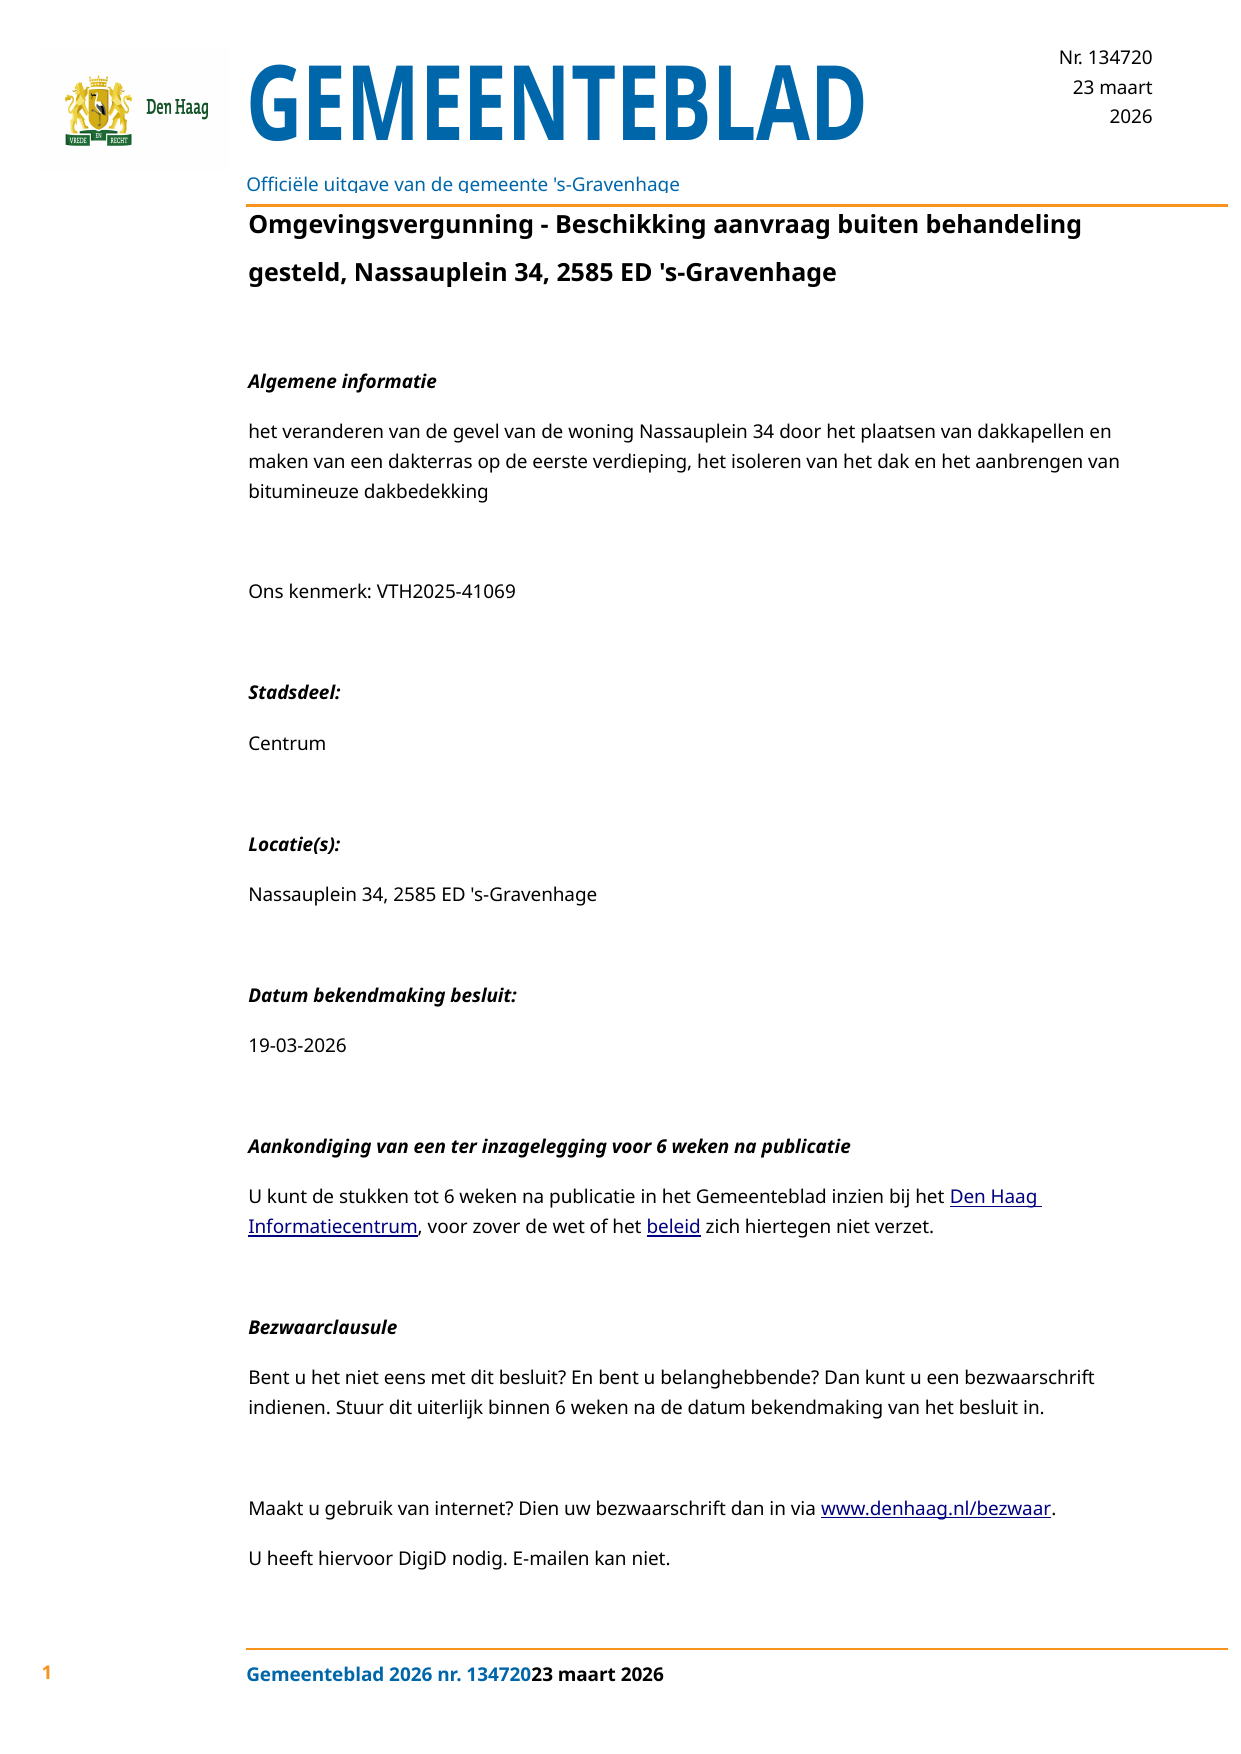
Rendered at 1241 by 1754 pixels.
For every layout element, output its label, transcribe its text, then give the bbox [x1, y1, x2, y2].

text Stadsdeel: [248, 679, 1152, 705]
text Omgevingsvergunning - Beschikking aanvraag buiten behandeling gesteld, Nassauplein 34, 2585 ED 's-Gravenhage [248, 207, 1152, 288]
text het veranderen van de gevel van de woning Nassauplein 34 door het plaatsen van dakkapellen en maken van een dakterras op de eerste verdieping, het isoleren van het dak en het aanbrengen van bitumineuze dakbedekking [248, 419, 1152, 504]
text Locatie(s): [248, 831, 1152, 857]
picture [41, 47, 231, 172]
text Bezwaarclausule [248, 1314, 1152, 1340]
text Bent u het niet eens met dit besluit? En bent u belanghebbende? Dan kunt u een bezwaarschrift indienen. Stuur dit uiterlijk binnen 6 weken na de datum bekendmaking van het besluit in. [248, 1364, 1152, 1420]
text Nassauplein 34, 2585 ED 's-Gravenhage [248, 881, 1152, 907]
text Aankondiging van een ter inzagelegging voor 6 weken na publicatie [248, 1133, 1152, 1159]
text 19-03-2026 [248, 1032, 1152, 1058]
text Centrum [248, 730, 1152, 756]
text Maakt u gebruik van internet? Dien uw bezwaarschrift dan in via www.denhaag.nl/bezwaar. [248, 1495, 1152, 1521]
text U kunt de stukken tot 6 weken na publicatie in het Gemeenteblad inzien bij het Den Haag Informatiecentrum, voor zover de wet of het beleid zich hiertegen niet verzet. [248, 1184, 1152, 1239]
text Datum bekendmaking besluit: [248, 982, 1152, 1008]
text U heeft hiervoor DigiD nodig. E-mailen kan niet. [248, 1545, 1152, 1571]
text Algemene informatie [248, 368, 1152, 394]
text Ons kenmerk: VTH2025-41069 [248, 579, 1152, 604]
